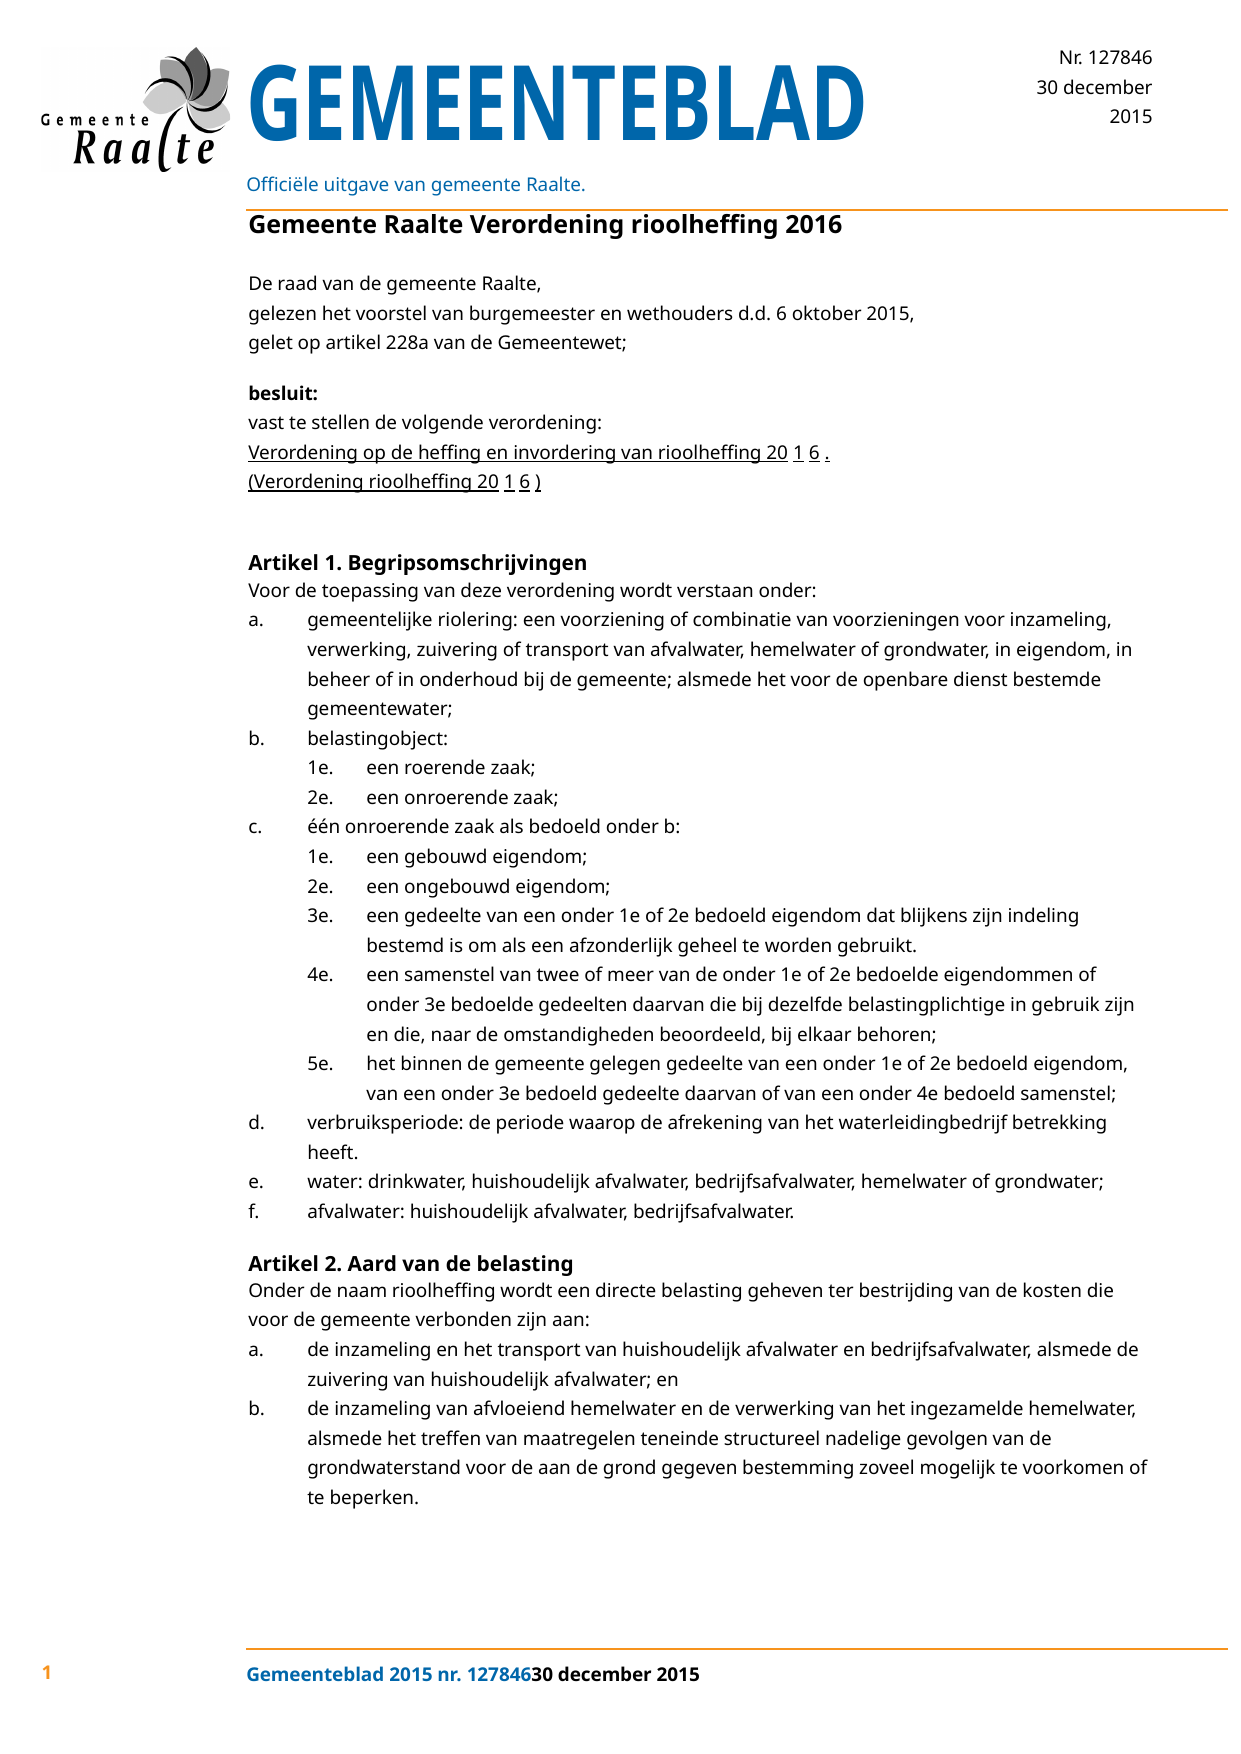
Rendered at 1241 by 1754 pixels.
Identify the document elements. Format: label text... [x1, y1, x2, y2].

list een samenstel van twee of meer van de onder 1e of 2e bedoelde eigendommen of onder 3e bedoelde gedeelten daarvan die bij dezelfde belastingplichtige in gebruik zijn en die, naar de omstandigheden beoordeeld, bij elkaar behoren; [307, 962, 1152, 1046]
list een ongebouwd eigendom; [307, 873, 1152, 898]
text gelet op artikel 228a van de Gemeentewet; [248, 329, 1152, 355]
text De raad van de gemeente Raalte, [248, 270, 1152, 296]
list belastingobject: [248, 725, 1152, 751]
text Voor de toepassing van deze verordening wordt verstaan onder: [248, 577, 1152, 603]
text gelezen het voorstel van burgemeester en wethouders d.d. 6 oktober 2015, [248, 300, 1152, 326]
text Onder de naam rioolheffing wordt een directe belasting geheven ter bestrijding van de kosten die voor de gemeente verbonden zijn aan: [248, 1277, 1152, 1332]
list een gedeelte van een onder 1e of 2e bedoeld eigendom dat blijkens zijn indeling bestemd is om als een afzonderlijk geheel te worden gebruikt. [307, 902, 1152, 958]
list een onroerende zaak; [307, 784, 1152, 810]
text Artikel 2. Aard van de belasting [248, 1249, 1152, 1277]
list verbruiksperiode: de periode waarop de afrekening van het waterleidingbedrijf betrekking heeft. [248, 1109, 1152, 1165]
list de inzameling van afvloeiend hemelwater en de verwerking van het ingezamelde hemelwater, alsmede het treffen van maatregelen teneinde structureel nadelige gevolgen van de grondwaterstand voor de aan de grond gegeven bestemming zoveel mogelijk te voorkomen of te beperken. [248, 1395, 1152, 1510]
list afvalwater: huishoudelijk afvalwater, bedrijfsafvalwater. [248, 1198, 1152, 1224]
list een roerende zaak; [307, 754, 1152, 780]
text (Verordening rioolheffing 20 1 6 ) [248, 468, 1152, 494]
list water: drinkwater, huishoudelijk afvalwater, bedrijfsafvalwater, hemelwater of grondwater; [248, 1169, 1152, 1194]
list de inzameling en het transport van huishoudelijk afvalwater en bedrijfsafvalwater, alsmede de zuivering van huishoudelijk afvalwater; en [248, 1336, 1152, 1392]
text Artikel 1. Begripsomschrijvingen [248, 548, 1152, 577]
list het binnen de gemeente gelegen gedeelte van een onder 1e of 2e bedoeld eigendom, van een onder 3e bedoeld gedeelte daarvan of van een onder 4e bedoeld samenstel; [307, 1050, 1152, 1106]
picture [41, 47, 231, 172]
text Verordening op de heffing en invordering van rioolheffing 20 1 6 . [248, 439, 1152, 465]
list een gebouwd eigendom; [307, 843, 1152, 869]
text Gemeente Raalte Verordening rioolheffing 2016 [248, 211, 1152, 241]
text vast te stellen de volgende verordening: [248, 409, 1152, 435]
list één onroerende zaak als bedoeld onder b: [248, 814, 1152, 839]
list gemeentelijke riolering: een voorziening of combinatie van voorzieningen voor inzameling, verwerking, zuivering of transport van afvalwater, hemelwater of grondwater, in eigendom, in beheer of in onderhoud bij de gemeente; alsmede het voor de openbare dienst bestemde gemeentewater; [248, 607, 1152, 721]
text besluit: [248, 380, 1152, 406]
